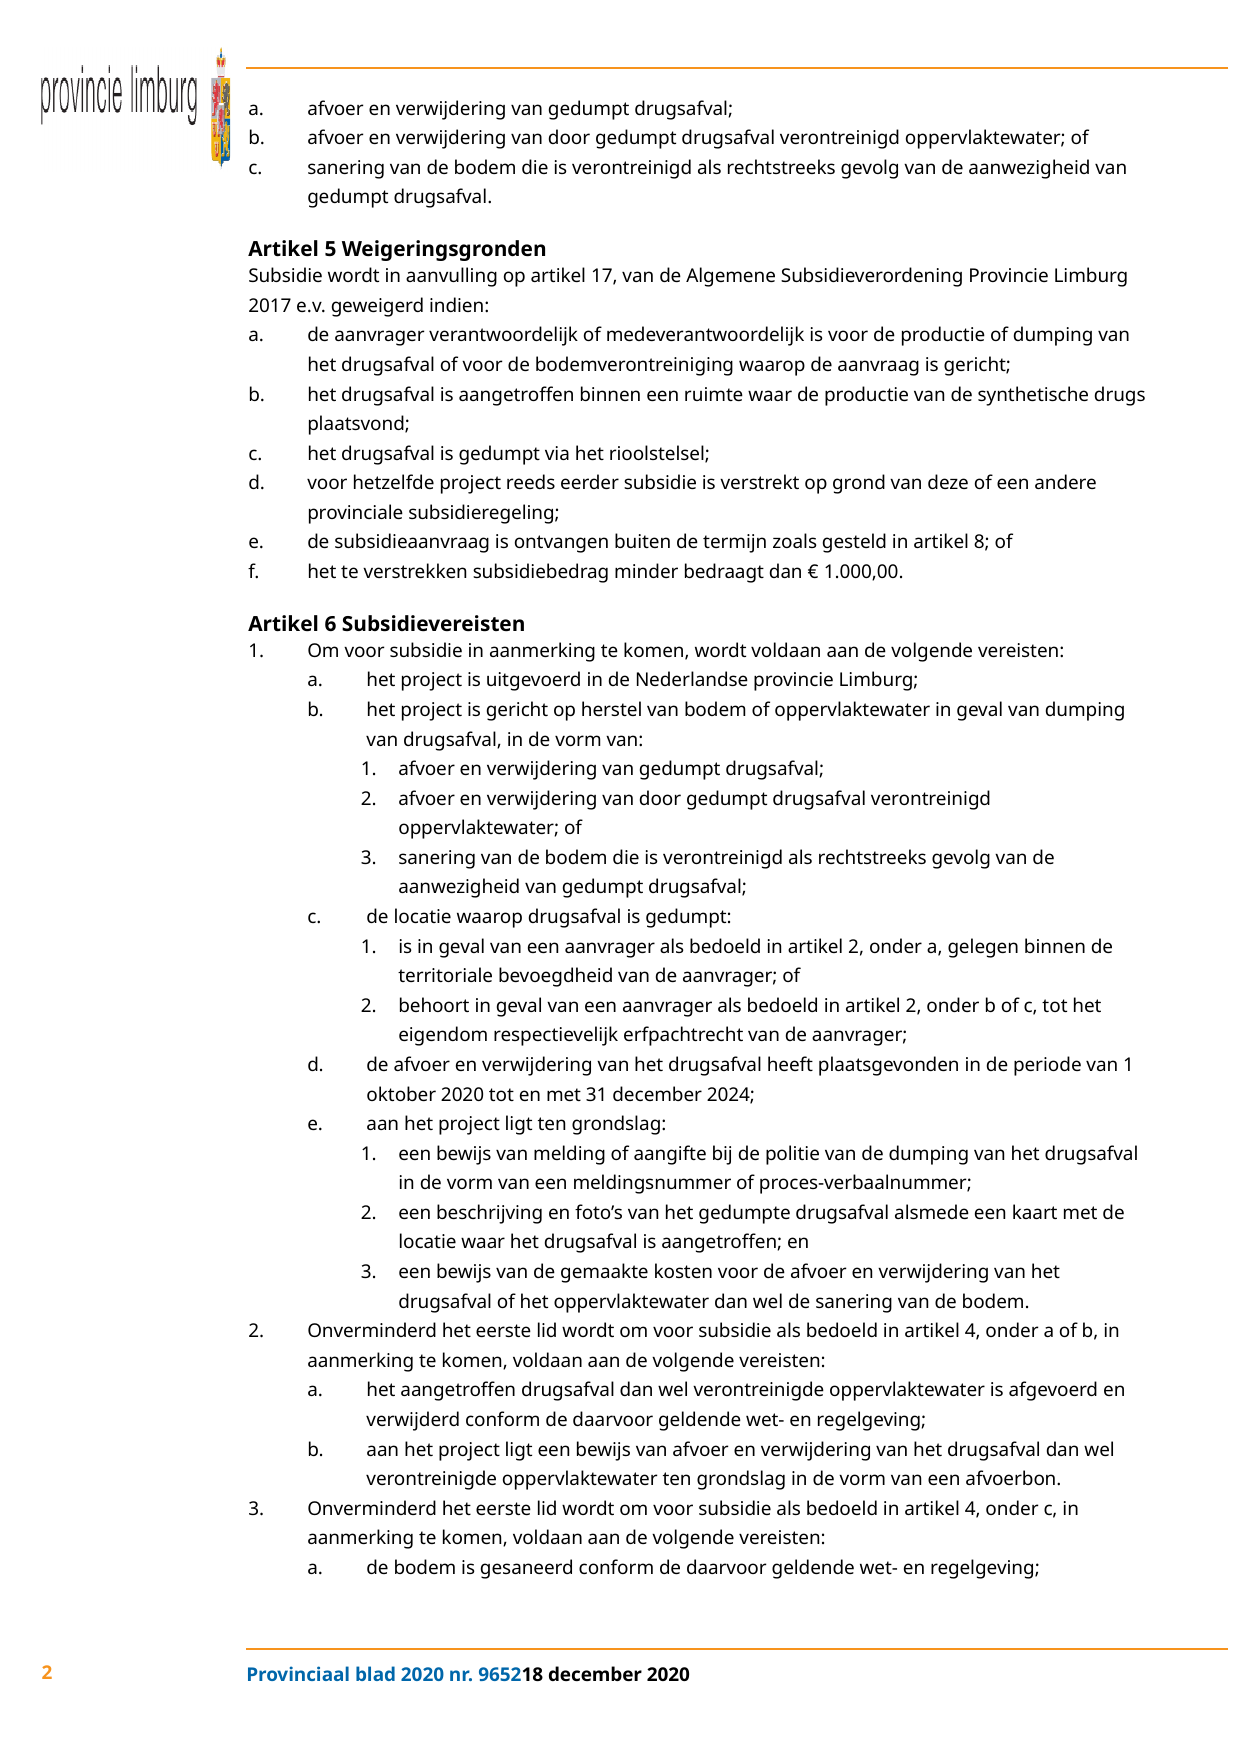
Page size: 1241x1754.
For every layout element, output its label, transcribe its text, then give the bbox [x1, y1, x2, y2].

list behoort in geval van een aanvrager als bedoeld in artikel 2, onder b of c, tot het eigendom respectievelijk erfpachtrecht van de aanvrager; [361, 992, 1152, 1047]
text Subsidie wordt in aanvulling op artikel 17, van de Algemene Subsidieverordening Provincie Limburg 2017 e.v. geweigerd indien: [248, 262, 1152, 318]
list afvoer en verwijdering van gedumpt drugsafval; [248, 95, 1152, 121]
list een beschrijving en foto’s van het gedumpte drugsafval alsmede een kaart met de locatie waar het drugsafval is aangetroffen; en [361, 1199, 1152, 1254]
list sanering van de bodem die is verontreinigd als rechtstreeks gevolg van de aanwezigheid van gedumpt drugsafval. [248, 154, 1152, 209]
list een bewijs van melding of aangifte bij de politie van de dumping van het drugsafval in de vorm van een meldingsnummer of proces-verbaalnummer; [361, 1140, 1152, 1195]
list aan het project ligt een bewijs van afvoer en verwijdering van het drugsafval dan wel verontreinigde oppervlaktewater ten grondslag in de vorm van een afvoerbon. [307, 1436, 1152, 1491]
list de subsidieaanvraag is ontvangen buiten de termijn zoals gesteld in artikel 8; of [248, 529, 1152, 554]
list aan het project ligt ten grondslag: [307, 1110, 1152, 1136]
list Om voor subsidie in aanmerking te komen, wordt voldaan aan de volgende vereisten: [248, 637, 1152, 663]
text Artikel 6 Subsidievereisten [248, 609, 1152, 637]
list voor hetzelfde project reeds eerder subsidie is verstrekt op grond van deze of een andere provinciale subsidieregeling; [248, 469, 1152, 525]
list het project is uitgevoerd in de Nederlandse provincie Limburg; [307, 667, 1152, 692]
list het drugsafval is aangetroffen binnen een ruimte waar de productie van de synthetische drugs plaatsvond; [248, 381, 1152, 436]
list het drugsafval is gedumpt via het rioolstelsel; [248, 440, 1152, 466]
list Onverminderd het eerste lid wordt om voor subsidie als bedoeld in artikel 4, onder c, in aanmerking te komen, voldaan aan de volgende vereisten: [248, 1495, 1152, 1550]
list de bodem is gesaneerd conform de daarvoor geldende wet- en regelgeving; [307, 1554, 1152, 1580]
list de locatie waarop drugsafval is gedumpt: [307, 903, 1152, 929]
list het aangetroffen drugsafval dan wel verontreinigde oppervlaktewater is afgevoerd en verwijderd conform de daarvoor geldende wet- en regelgeving; [307, 1377, 1152, 1432]
text Artikel 5 Weigeringsgronden [248, 234, 1152, 262]
list het project is gericht op herstel van bodem of oppervlaktewater in geval van dumping van drugsafval, in de vorm van: [307, 696, 1152, 752]
list afvoer en verwijdering van door gedumpt drugsafval verontreinigd oppervlaktewater; of [361, 785, 1152, 840]
list de afvoer en verwijdering van het drugsafval heeft plaatsgevonden in de periode van 1 oktober 2020 tot en met 31 december 2024; [307, 1051, 1152, 1107]
list sanering van de bodem die is verontreinigd als rechtstreeks gevolg van de aanwezigheid van gedumpt drugsafval; [361, 844, 1152, 899]
list Onverminderd het eerste lid wordt om voor subsidie als bedoeld in artikel 4, onder a of b, in aanmerking te komen, voldaan aan de volgende vereisten: [248, 1317, 1152, 1373]
list de aanvrager verantwoordelijk of medeverantwoordelijk is voor de productie of dumping van het drugsafval of voor de bodemverontreiniging waarop de aanvraag is gericht; [248, 322, 1152, 377]
picture [41, 47, 231, 172]
list afvoer en verwijdering van door gedumpt drugsafval verontreinigd oppervlaktewater; of [248, 124, 1152, 150]
list is in geval van een aanvrager als bedoeld in artikel 2, onder a, gelegen binnen de territoriale bevoegdheid van de aanvrager; of [361, 933, 1152, 988]
list een bewijs van de gemaakte kosten voor de afvoer en verwijdering van het drugsafval of het oppervlaktewater dan wel de sanering van de bodem. [361, 1258, 1152, 1314]
list het te verstrekken subsidiebedrag minder bedraagt dan € 1.000,00. [248, 558, 1152, 584]
list afvoer en verwijdering van gedumpt drugsafval; [361, 755, 1152, 781]
